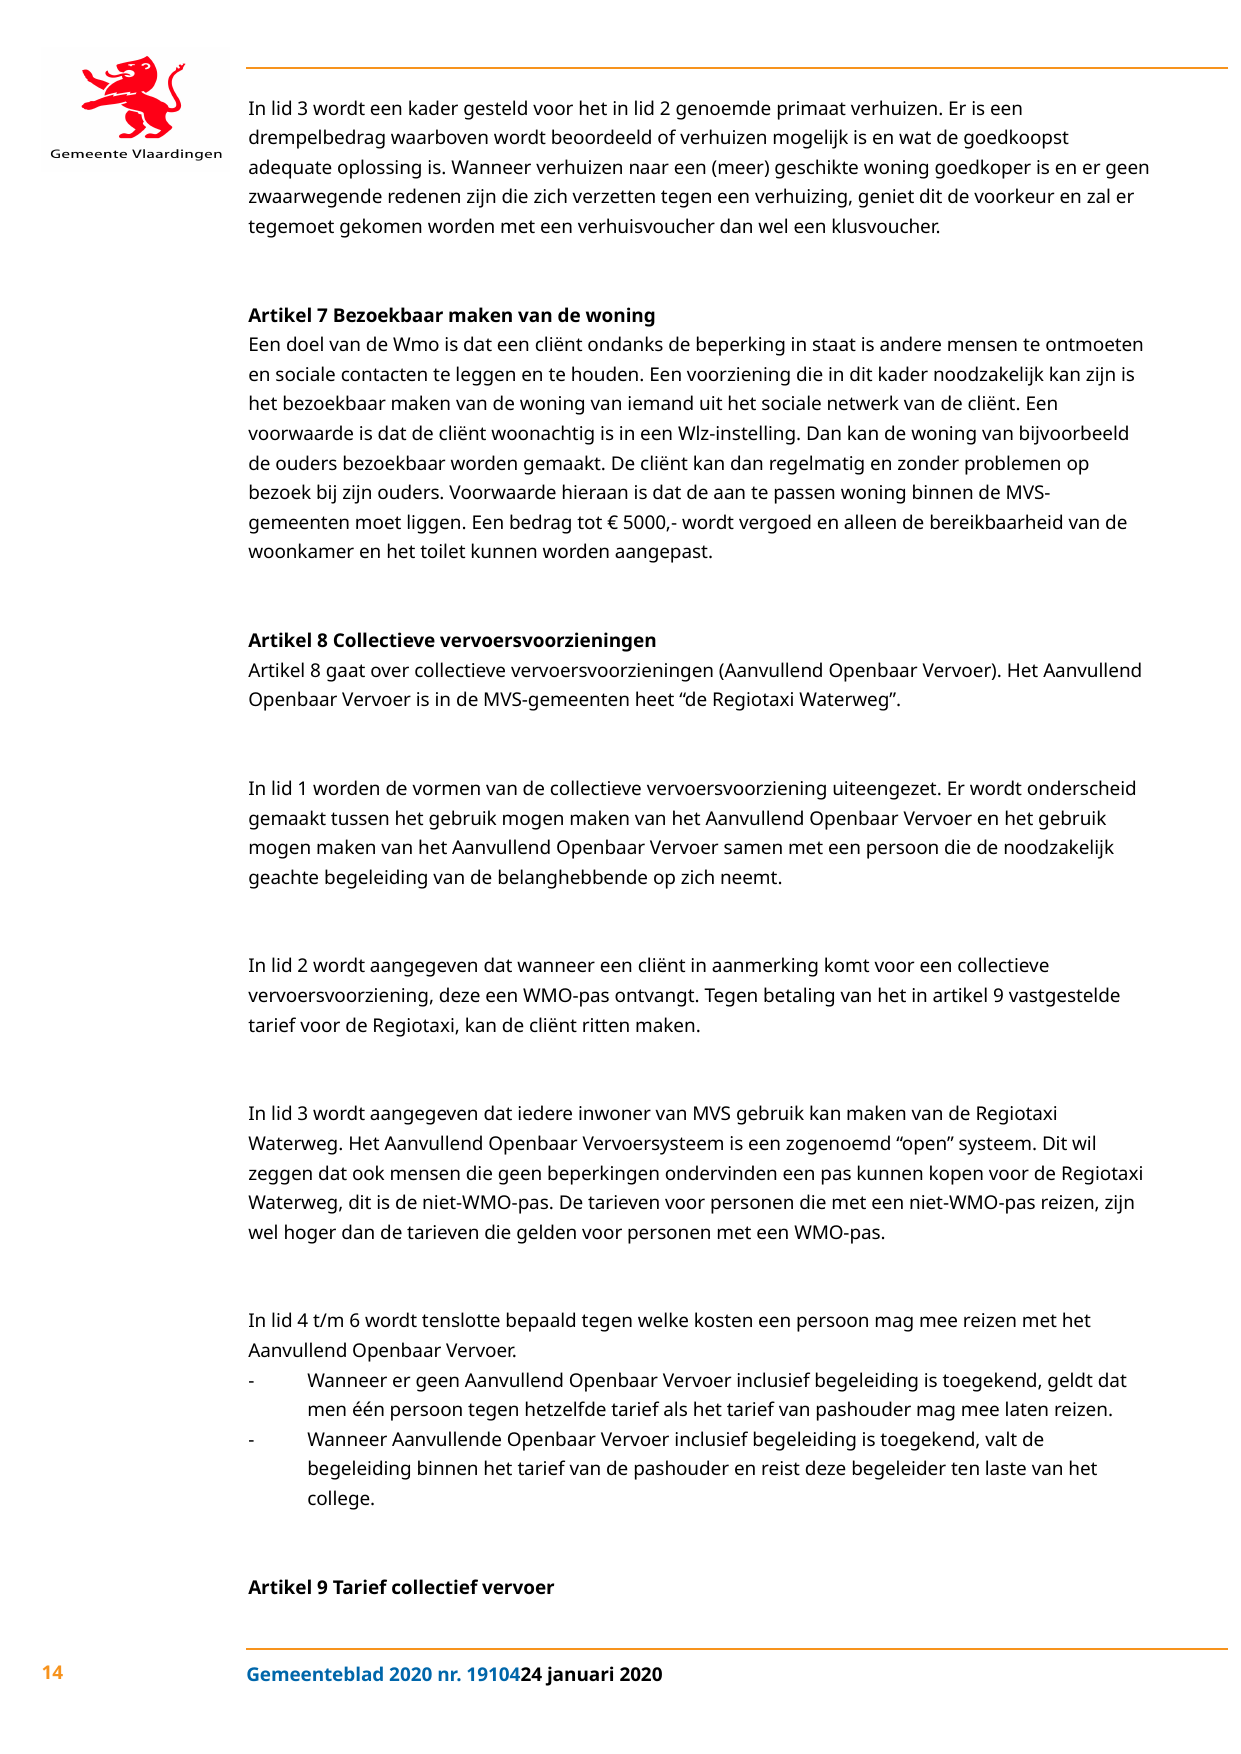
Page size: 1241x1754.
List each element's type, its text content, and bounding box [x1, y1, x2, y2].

list Wanneer er geen Aanvullend Openbaar Vervoer inclusief begeleiding is toegekend, geldt dat men één persoon tegen hetzelfde tarief als het tarief van pashouder mag mee laten reizen. [248, 1367, 1152, 1422]
text In lid 4 t/m 6 wordt tenslotte bepaald tegen welke kosten een persoon mag mee reizen met het Aanvullend Openbaar Vervoer. [248, 1308, 1152, 1363]
text In lid 3 wordt een kader gesteld voor het in lid 2 genoemde primaat verhuizen. Er is een drempelbedrag waarboven wordt beoordeeld of verhuizen mogelijk is en wat de goedkoopst adequate oplossing is. Wanneer verhuizen naar een (meer) geschikte woning goedkoper is en er geen zwaarwegende redenen zijn die zich verzetten tegen een verhuizing, geniet dit de voorkeur en zal er tegemoet gekomen worden met een verhuisvoucher dan wel een klusvoucher. [248, 95, 1152, 239]
text Artikel 7 Bezoekbaar maken van de woning [248, 302, 1152, 328]
text Een doel van de Wmo is dat een cliënt ondanks de beperking in staat is andere mensen te ontmoeten en sociale contacten te leggen en te houden. Een voorziening die in dit kader noodzakelijk kan zijn is het bezoekbaar maken van de woning van iemand uit het sociale netwerk van de cliënt. Een voorwaarde is dat de cliënt woonachtig is in een Wlz-instelling. Dan kan de woning van bijvoorbeeld de ouders bezoekbaar worden gemaakt. De cliënt kan dan regelmatig en zonder problemen op bezoek bij zijn ouders. Voorwaarde hieraan is dat de aan te passen woning binnen de MVS-gemeenten moet liggen. Een bedrag tot € 5000,- wordt vergoed en alleen de bereikbaarheid van de woonkamer en het toilet kunnen worden aangepast. [248, 331, 1152, 564]
list Wanneer Aanvullende Openbaar Vervoer inclusief begeleiding is toegekend, valt de begeleiding binnen het tarief van de pashouder en reist deze begeleider ten laste van het college. [248, 1426, 1152, 1511]
text Artikel 8 gaat over collectieve vervoersvoorzieningen (Aanvullend Openbaar Vervoer). Het Aanvullend Openbaar Vervoer is in de MVS-gemeenten heet “de Regiotaxi Waterweg”. [248, 657, 1152, 712]
text In lid 1 worden de vormen van de collectieve vervoersvoorziening uiteengezet. Er wordt onderscheid gemaakt tussen het gebruik mogen maken van het Aanvullend Openbaar Vervoer en het gebruik mogen maken van het Aanvullend Openbaar Vervoer samen met een persoon die de noodzakelijk geachte begeleiding van de belanghebbende op zich neemt. [248, 775, 1152, 890]
text Artikel 9 Tarief collectief vervoer [248, 1574, 1152, 1600]
picture [41, 47, 231, 172]
text Artikel 8 Collectieve vervoersvoorzieningen [248, 627, 1152, 653]
text In lid 2 wordt aangegeven dat wanneer een cliënt in aanmerking komt voor een collectieve vervoersvoorziening, deze een WMO-pas ontvangt. Tegen betaling van het in artikel 9 vastgestelde tarief voor de Regiotaxi, kan de cliënt ritten maken. [248, 953, 1152, 1038]
text In lid 3 wordt aangegeven dat iedere inwoner van MVS gebruik kan maken van de Regiotaxi Waterweg. Het Aanvullend Openbaar Vervoersysteem is een zogenoemd “open” systeem. Dit wil zeggen dat ook mensen die geen beperkingen ondervinden een pas kunnen kopen voor de Regiotaxi Waterweg, dit is de niet-WMO-pas. De tarieven voor personen die met een niet-WMO-pas reizen, zijn wel hoger dan de tarieven die gelden voor personen met een WMO-pas. [248, 1101, 1152, 1245]
